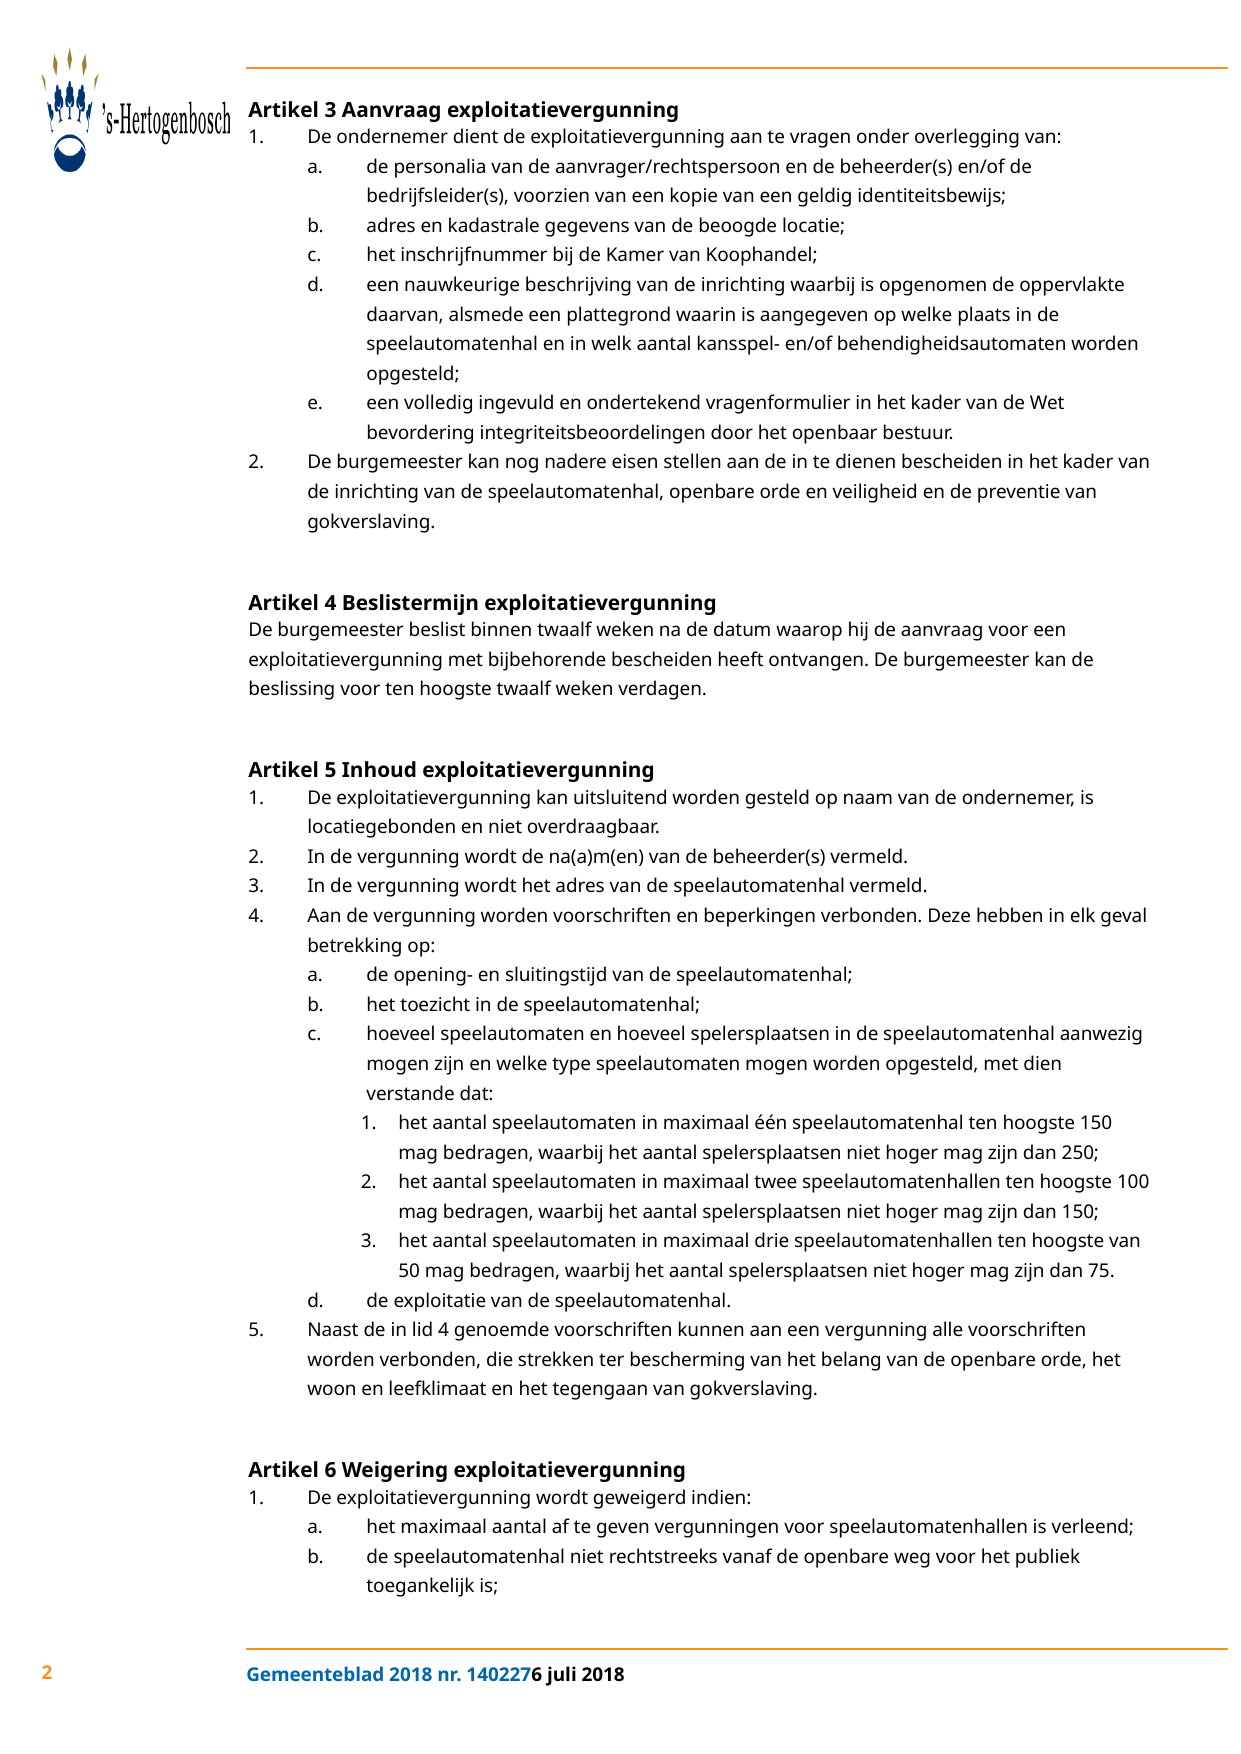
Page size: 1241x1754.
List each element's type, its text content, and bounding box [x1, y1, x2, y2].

text De burgemeester beslist binnen twaalf weken na de datum waarop hij de aanvraag voor een exploitatievergunning met bijbehorende bescheiden heeft ontvangen. De burgemeester kan de beslissing voor ten hoogste twaalf weken verdagen. [248, 616, 1152, 701]
list Aan de vergunning worden voorschriften en beperkingen verbonden. Deze hebben in elk geval betrekking op: [248, 902, 1152, 957]
list In de vergunning wordt de na(a)m(en) van de beheerder(s) vermeld. [248, 843, 1152, 869]
list De ondernemer dient de exploitatievergunning aan te vragen onder overlegging van: [248, 123, 1152, 149]
list het aantal speelautomaten in maximaal één speelautomatenhal ten hoogste 150 mag bedragen, waarbij het aantal spelersplaatsen niet hoger mag zijn dan 250; [361, 1109, 1152, 1164]
list de opening- en sluitingstijd van de speelautomatenhal; [307, 961, 1152, 987]
list het aantal speelautomaten in maximaal drie speelautomatenhallen ten hoogste van 50 mag bedragen, waarbij het aantal spelersplaatsen niet hoger mag zijn dan 75. [361, 1228, 1152, 1283]
list een volledig ingevuld en ondertekend vragenformulier in het kader van de Wet bevordering integriteitsbeoordelingen door het openbaar bestuur. [307, 389, 1152, 445]
list een nauwkeurige beschrijving van de inrichting waarbij is opgenomen de oppervlakte daarvan, alsmede een plattegrond waarin is aangegeven op welke plaats in de speelautomatenhal en in welk aantal kansspel- en/of behendigheidsautomaten worden opgesteld; [307, 271, 1152, 386]
list De burgemeester kan nog nadere eisen stellen aan de in te dienen bescheiden in het kader van de inrichting van de speelautomatenhal, openbare orde en veiligheid en de preventie van gokverslaving. [248, 449, 1152, 533]
text Artikel 5 Inhoud exploitatievergunning [248, 755, 1152, 784]
list het inschrijfnummer bij de Kamer van Koophandel; [307, 242, 1152, 267]
text Artikel 3 Aanvraag exploitatievergunning [248, 95, 1152, 123]
list In de vergunning wordt het adres van de speelautomatenhal vermeld. [248, 873, 1152, 898]
list De exploitatievergunning kan uitsluitend worden gesteld op naam van de ondernemer, is locatiegebonden en niet overdraagbaar. [248, 784, 1152, 839]
list de speelautomatenhal niet rechtstreeks vanaf de openbare weg voor het publiek toegankelijk is; [307, 1543, 1152, 1598]
list het toezicht in de speelautomatenhal; [307, 991, 1152, 1017]
list adres en kadastrale gegevens van de beoogde locatie; [307, 212, 1152, 238]
list De exploitatievergunning wordt geweigerd indien: [248, 1484, 1152, 1510]
list het aantal speelautomaten in maximaal twee speelautomatenhallen ten hoogste 100 mag bedragen, waarbij het aantal spelersplaatsen niet hoger mag zijn dan 150; [361, 1168, 1152, 1224]
list de personalia van de aanvrager/rechtspersoon en de beheerder(s) en/of de bedrijfsleider(s), voorzien van een kopie van een geldig identiteitsbewijs; [307, 153, 1152, 208]
list de exploitatie van de speelautomatenhal. [307, 1287, 1152, 1312]
picture [41, 47, 231, 172]
text Artikel 4 Beslistermijn exploitatievergunning [248, 588, 1152, 616]
text Artikel 6 Weigering exploitatievergunning [248, 1456, 1152, 1484]
list het maximaal aantal af te geven vergunningen voor speelautomatenhallen is verleend; [307, 1513, 1152, 1539]
list hoeveel speelautomaten en hoeveel spelersplaatsen in de speelautomatenhal aanwezig mogen zijn en welke type speelautomaten mogen worden opgesteld, met dien verstande dat: [307, 1021, 1152, 1105]
list Naast de in lid 4 genoemde voorschriften kunnen aan een vergunning alle voorschriften worden verbonden, die strekken ter bescherming van het belang van de openbare orde, het woon en leefklimaat en het tegengaan van gokverslaving. [248, 1316, 1152, 1401]
